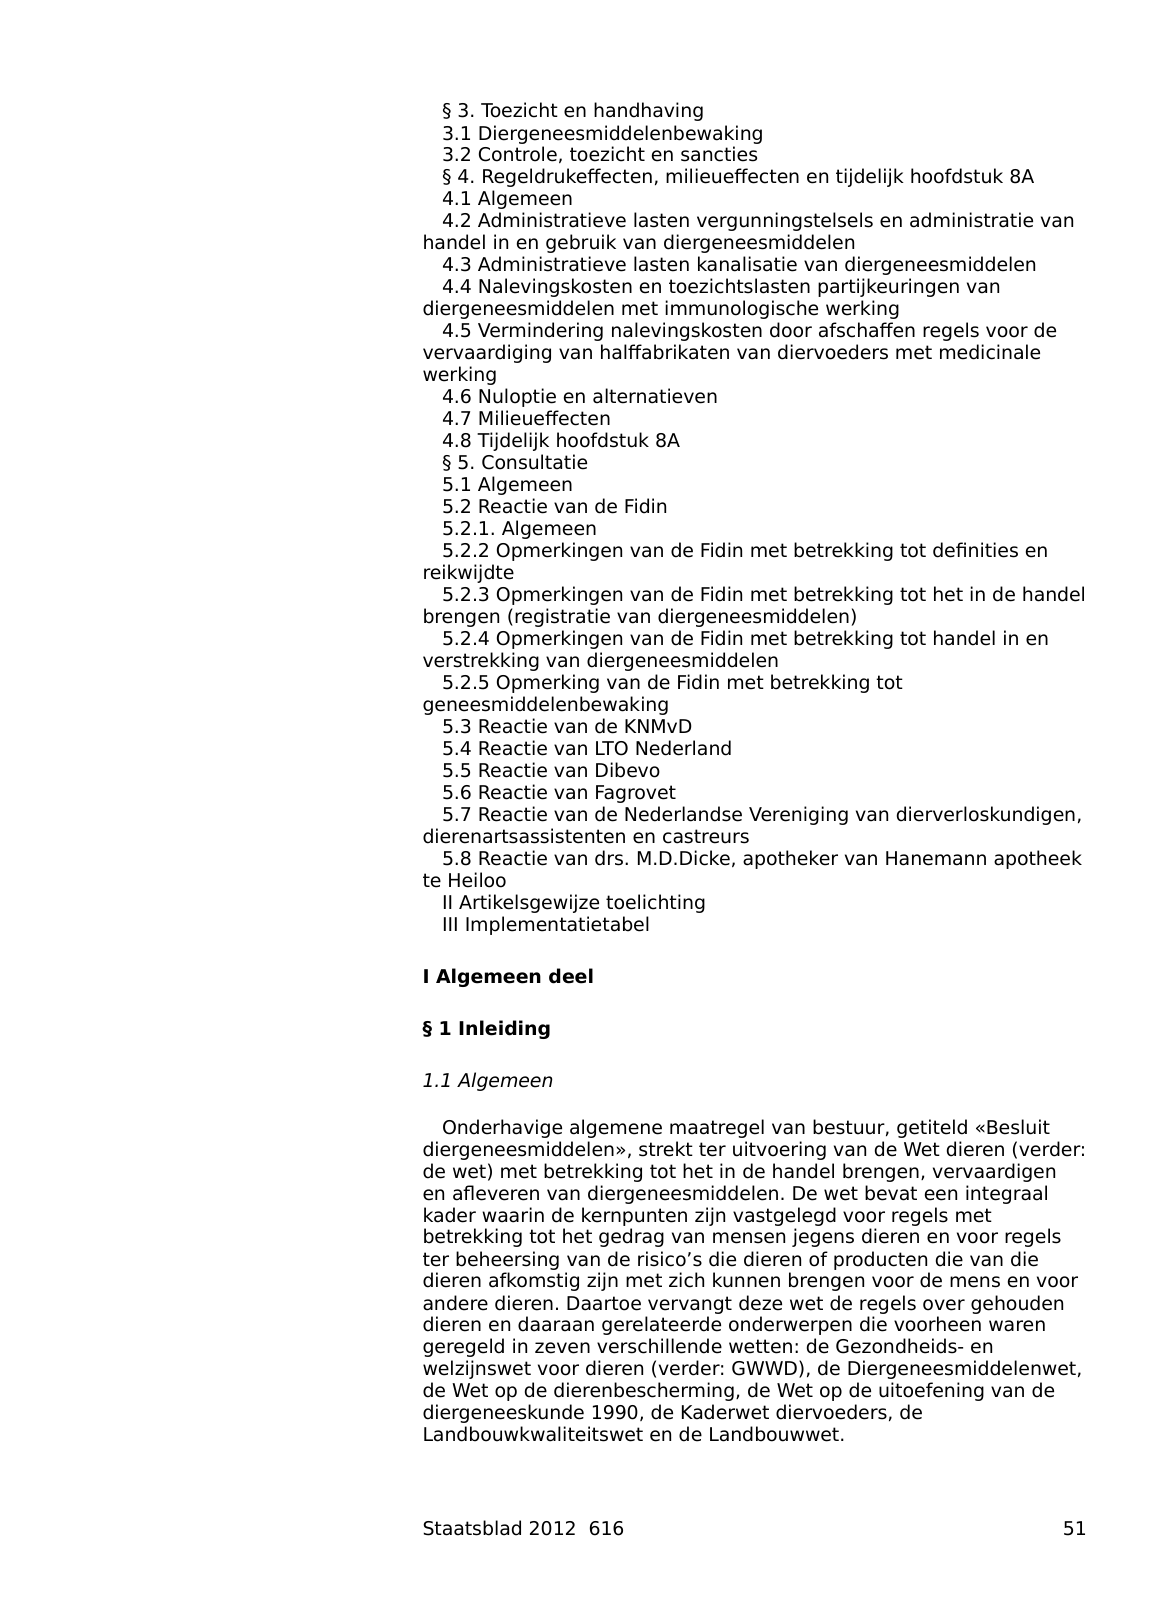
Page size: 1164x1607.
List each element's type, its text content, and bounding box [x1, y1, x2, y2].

text 4.7 Milieueffecten [422, 408, 1087, 430]
text 5.2.3 Opmerkingen van de Fidin met betrekking tot het in de handel brengen (registratie van diergeneesmiddelen) [422, 584, 1087, 628]
text § 3. Toezicht en handhaving [422, 100, 1087, 122]
text § 5. Consultatie [422, 452, 1087, 474]
text 4.4 Nalevingskosten en toezichtslasten partijkeuringen van diergeneesmiddelen met immunologische werking [422, 276, 1087, 320]
text 5.5 Reactie van Dibevo [422, 760, 1087, 782]
text 5.2.1. Algemeen [422, 518, 1087, 540]
text 5.3 Reactie van de KNMvD [422, 716, 1087, 738]
text 4.8 Tijdelijk hoofdstuk 8A [422, 430, 1087, 452]
subtitle I Algemeen deel [422, 966, 1087, 988]
text 5.8 Reactie van drs. M.D.Dicke, apotheker van Hanemann apotheek te Heiloo [422, 848, 1087, 892]
text Onderhavige algemene maatregel van bestuur, getiteld «Besluit diergeneesmiddelen», strekt ter uitvoering van de Wet dieren (verder: de wet) met betrekking tot het in de handel brengen, vervaardigen en afleveren van diergeneesmiddelen. De wet bevat een integraal kader waarin de kernpunten zijn vastgelegd voor regels met betrekking tot het gedrag van mensen jegens dieren en voor regels ter beheersing van de risico’s die dieren of producten die van die dieren afkomstig zijn met zich kunnen brengen voor de mens en voor andere dieren. Daartoe vervangt deze wet de regels over gehouden dieren en daaraan gerelateerde onderwerpen die voorheen waren geregeld in zeven verschillende wetten: de Gezondheids- en welzijnswet voor dieren (verder: GWWD), de Diergeneesmiddelenwet, de Wet op de dierenbescherming, de Wet op de uitoefening van de diergeneeskunde 1990, de Kaderwet diervoeders, de Landbouwkwaliteitswet en de Landbouwwet. [422, 1117, 1087, 1446]
text 5.2.4 Opmerkingen van de Fidin met betrekking tot handel in en verstrekking van diergeneesmiddelen [422, 628, 1087, 672]
text 5.4 Reactie van LTO Nederland [422, 738, 1087, 760]
text 5.2.5 Opmerking van de Fidin met betrekking tot geneesmiddelenbewaking [422, 672, 1087, 716]
text 5.2.2 Opmerkingen van de Fidin met betrekking tot definities en reikwijdte [422, 540, 1087, 584]
text 5.2 Reactie van de Fidin [422, 496, 1087, 518]
text 4.2 Administratieve lasten vergunningstelsels en administratie van handel in en gebruik van diergeneesmiddelen [422, 210, 1087, 254]
text 5.6 Reactie van Fagrovet [422, 782, 1087, 804]
text 4.1 Algemeen [422, 188, 1087, 210]
text 5.7 Reactie van de Nederlandse Vereniging van dierverloskundigen, dierenartsassistenten en castreurs [422, 804, 1087, 848]
text 4.5 Vermindering nalevingskosten door afschaffen regels voor de vervaardiging van halffabrikaten van diervoeders met medicinale werking [422, 320, 1087, 386]
text 5.1 Algemeen [422, 474, 1087, 496]
subtitle § 1 Inleiding [422, 1018, 1087, 1039]
text II Artikelsgewijze toelichting [422, 892, 1087, 914]
text 4.6 Nuloptie en alternatieven [422, 386, 1087, 408]
text § 4. Regeldrukeffecten, milieueffecten en tijdelijk hoofdstuk 8A [422, 166, 1087, 188]
text 3.2 Controle, toezicht en sancties [422, 144, 1087, 166]
text 4.3 Administratieve lasten kanalisatie van diergeneesmiddelen [422, 254, 1087, 276]
text III Implementatietabel [422, 914, 1087, 936]
subtitle 1.1 Algemeen [422, 1069, 1087, 1092]
text 3.1 Diergeneesmiddelenbewaking [422, 122, 1087, 144]
